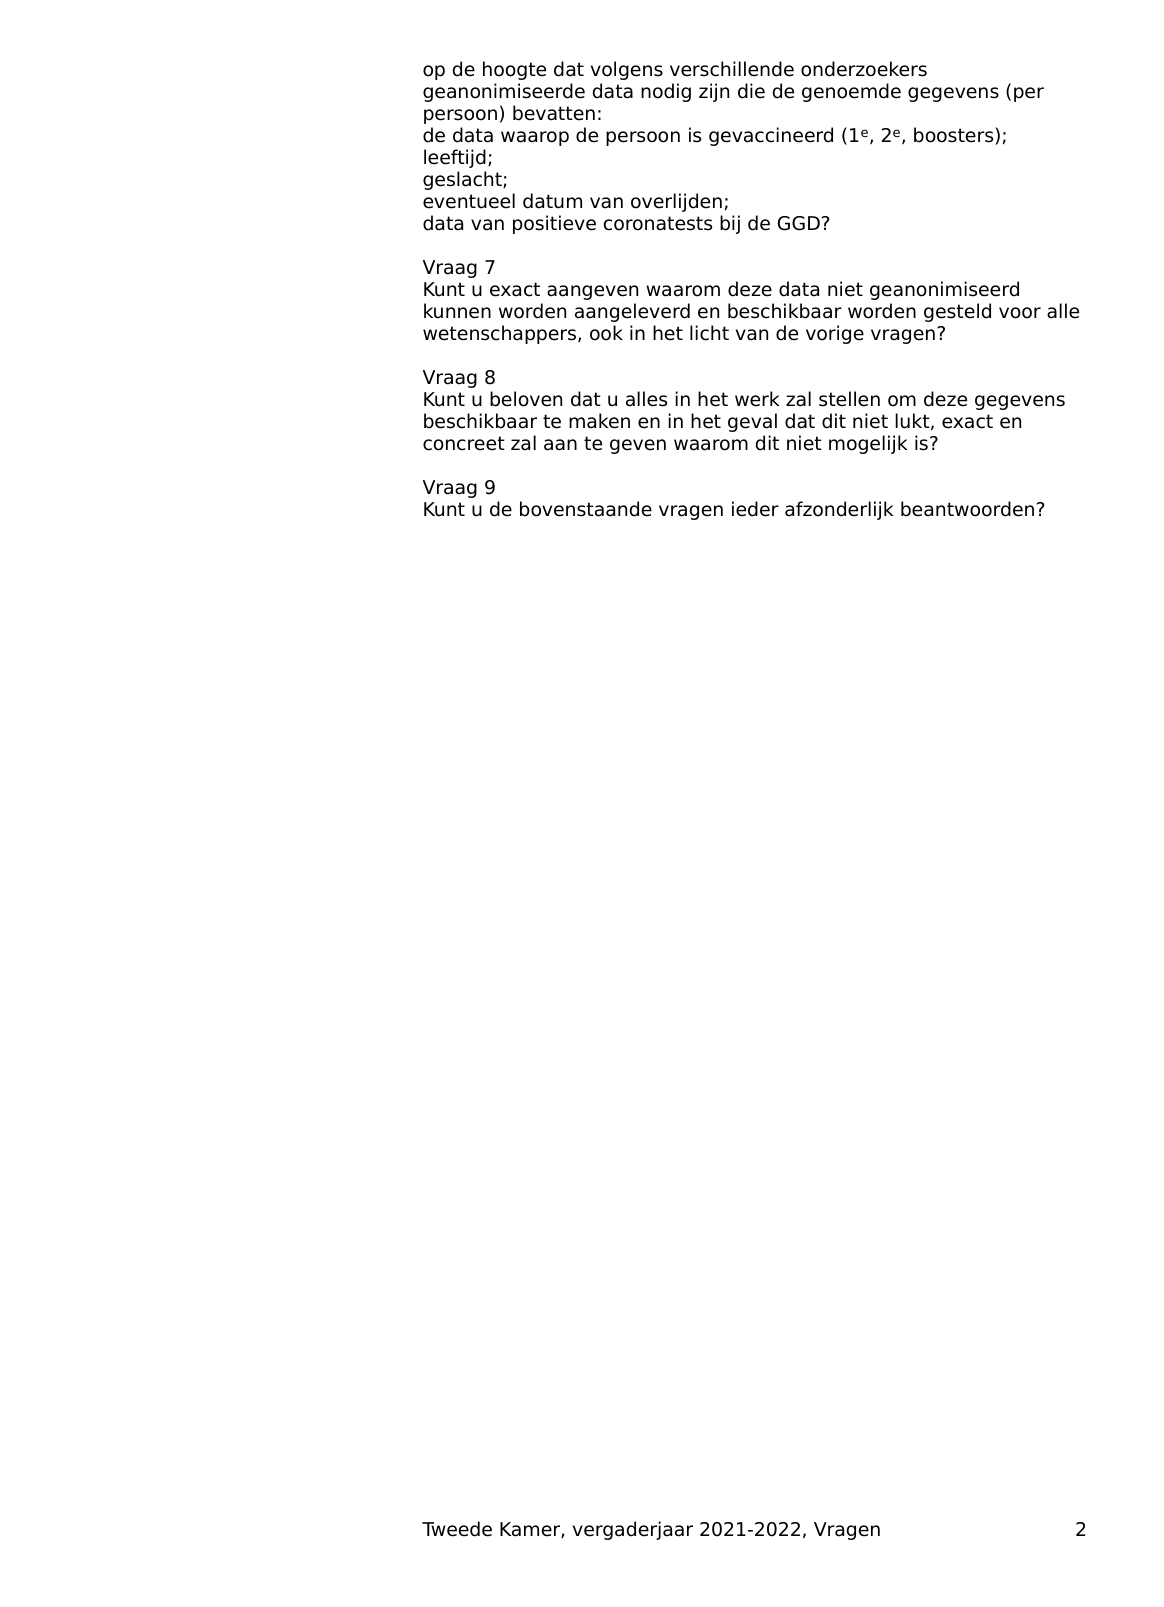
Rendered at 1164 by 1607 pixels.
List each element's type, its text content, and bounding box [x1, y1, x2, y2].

text Kunt u de bovenstaande vragen ieder afzonderlijk beantwoorden? [422, 499, 1087, 521]
text Vraag 9 [422, 477, 1087, 499]
text Kunt u beloven dat u alles in het werk zal stellen om deze gegevens beschikbaar te maken en in het geval dat dit niet lukt, exact en concreet zal aan te geven waarom dit niet mogelijk is? [422, 389, 1087, 455]
text op de hoogte dat volgens verschillende onderzoekers geanonimiseerde data nodig zijn die de genoemde gegevens (per persoon) bevatten: [422, 59, 1087, 125]
text Vraag 8 [422, 367, 1087, 389]
text Kunt u exact aangeven waarom deze data niet geanonimiseerd kunnen worden aangeleverd en beschikbaar worden gesteld voor alle wetenschappers, ook in het licht van de vorige vragen? [422, 279, 1087, 345]
text data van positieve coronatests bij de GGD? [422, 213, 1087, 235]
text eventueel datum van overlijden; [422, 191, 1087, 213]
text Vraag 7 [422, 257, 1087, 279]
text de data waarop de persoon is gevaccineerd (1e, 2e, boosters); [422, 125, 1087, 147]
text geslacht; [422, 169, 1087, 191]
text leeftijd; [422, 147, 1087, 169]
